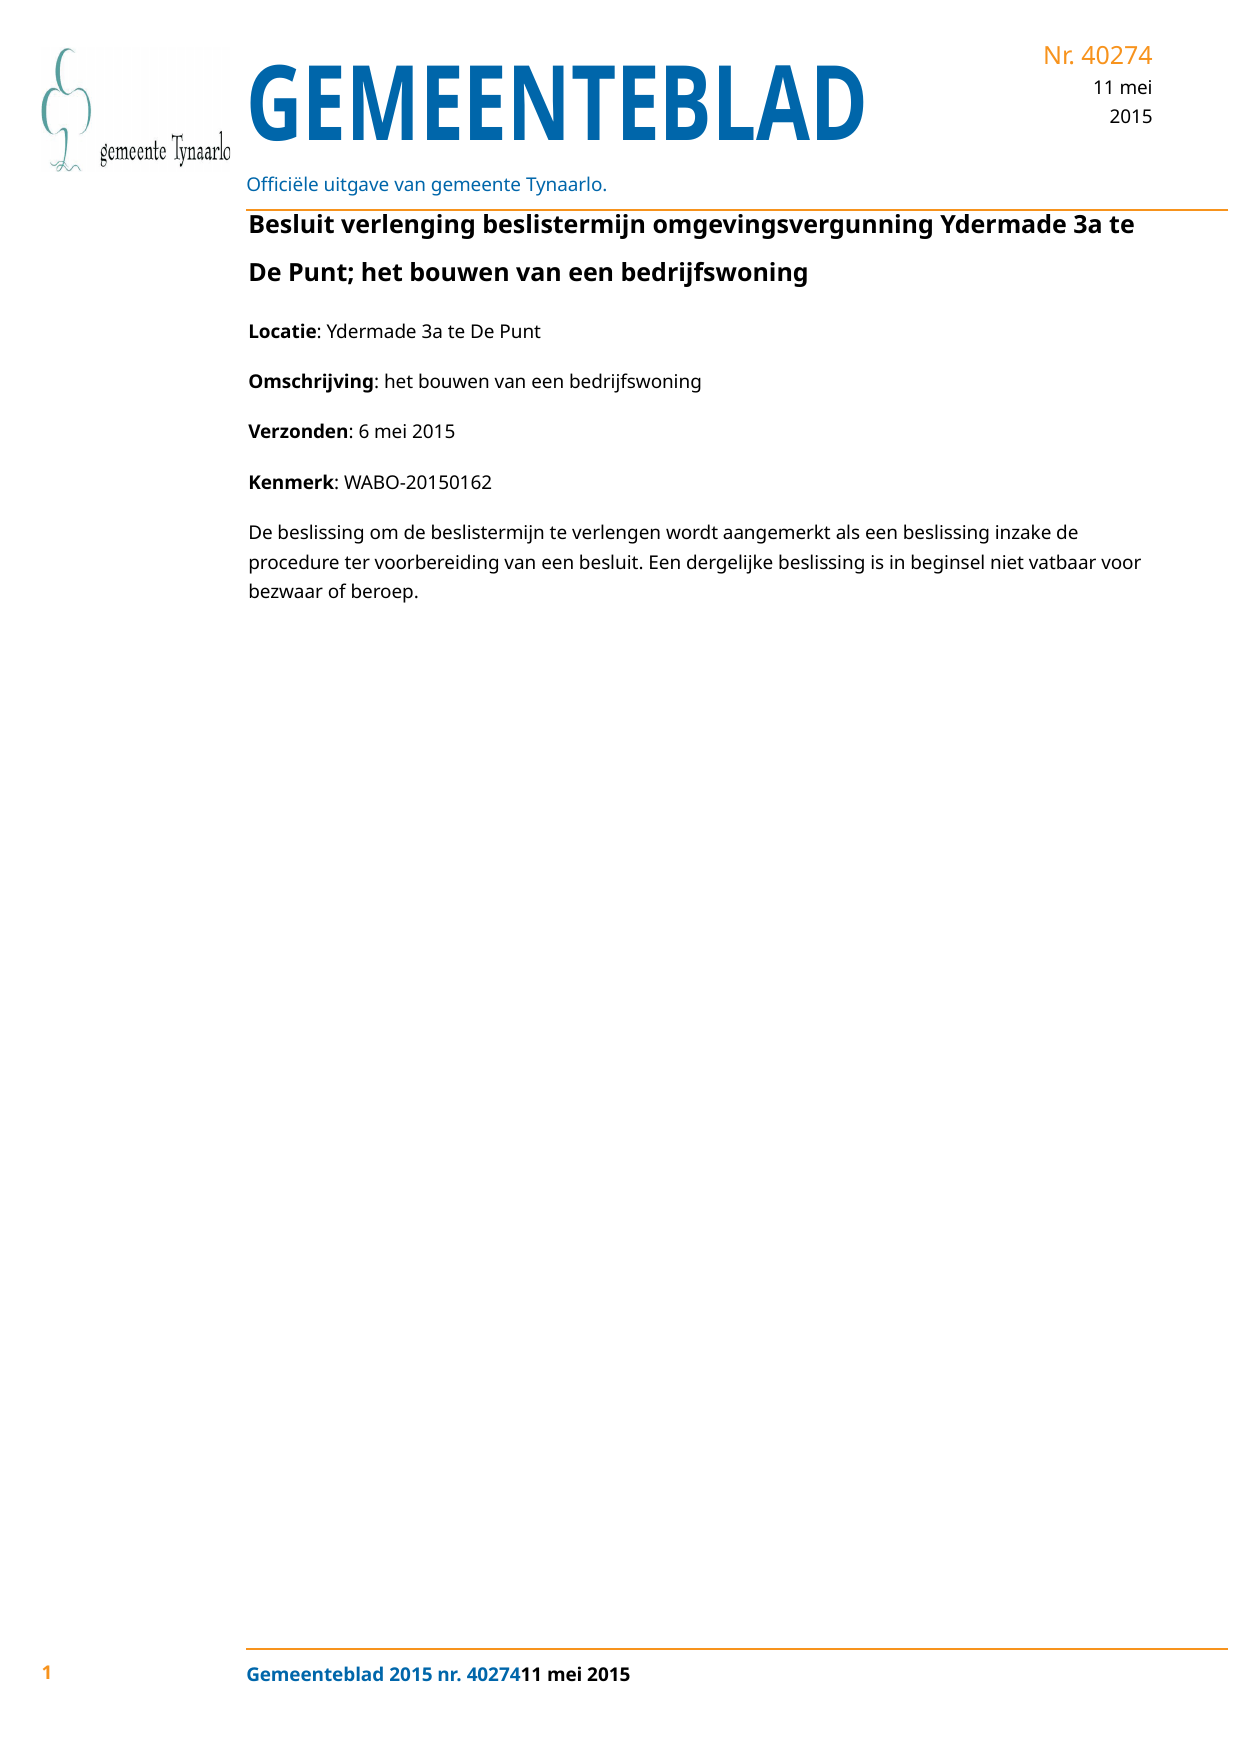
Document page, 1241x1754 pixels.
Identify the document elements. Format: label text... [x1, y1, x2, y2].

text Verzonden: 6 mei 2015 [248, 419, 1152, 444]
text Besluit verlenging beslistermijn omgevingsvergunning Ydermade 3a te De Punt; het bouwen van een bedrijfswoning [248, 211, 1152, 288]
text De beslissing om de beslistermijn te verlengen wordt aangemerkt als een beslissing inzake de procedure ter voorbereiding van een besluit. Een dergelijke beslissing is in beginsel niet vatbaar voor bezwaar of beroep. [248, 519, 1152, 604]
picture [41, 47, 231, 172]
text Kenmerk: WABO-20150162 [248, 469, 1152, 495]
text Locatie: Ydermade 3a te De Punt [248, 318, 1152, 344]
text Omschrijving: het bouwen van een bedrijfswoning [248, 368, 1152, 394]
